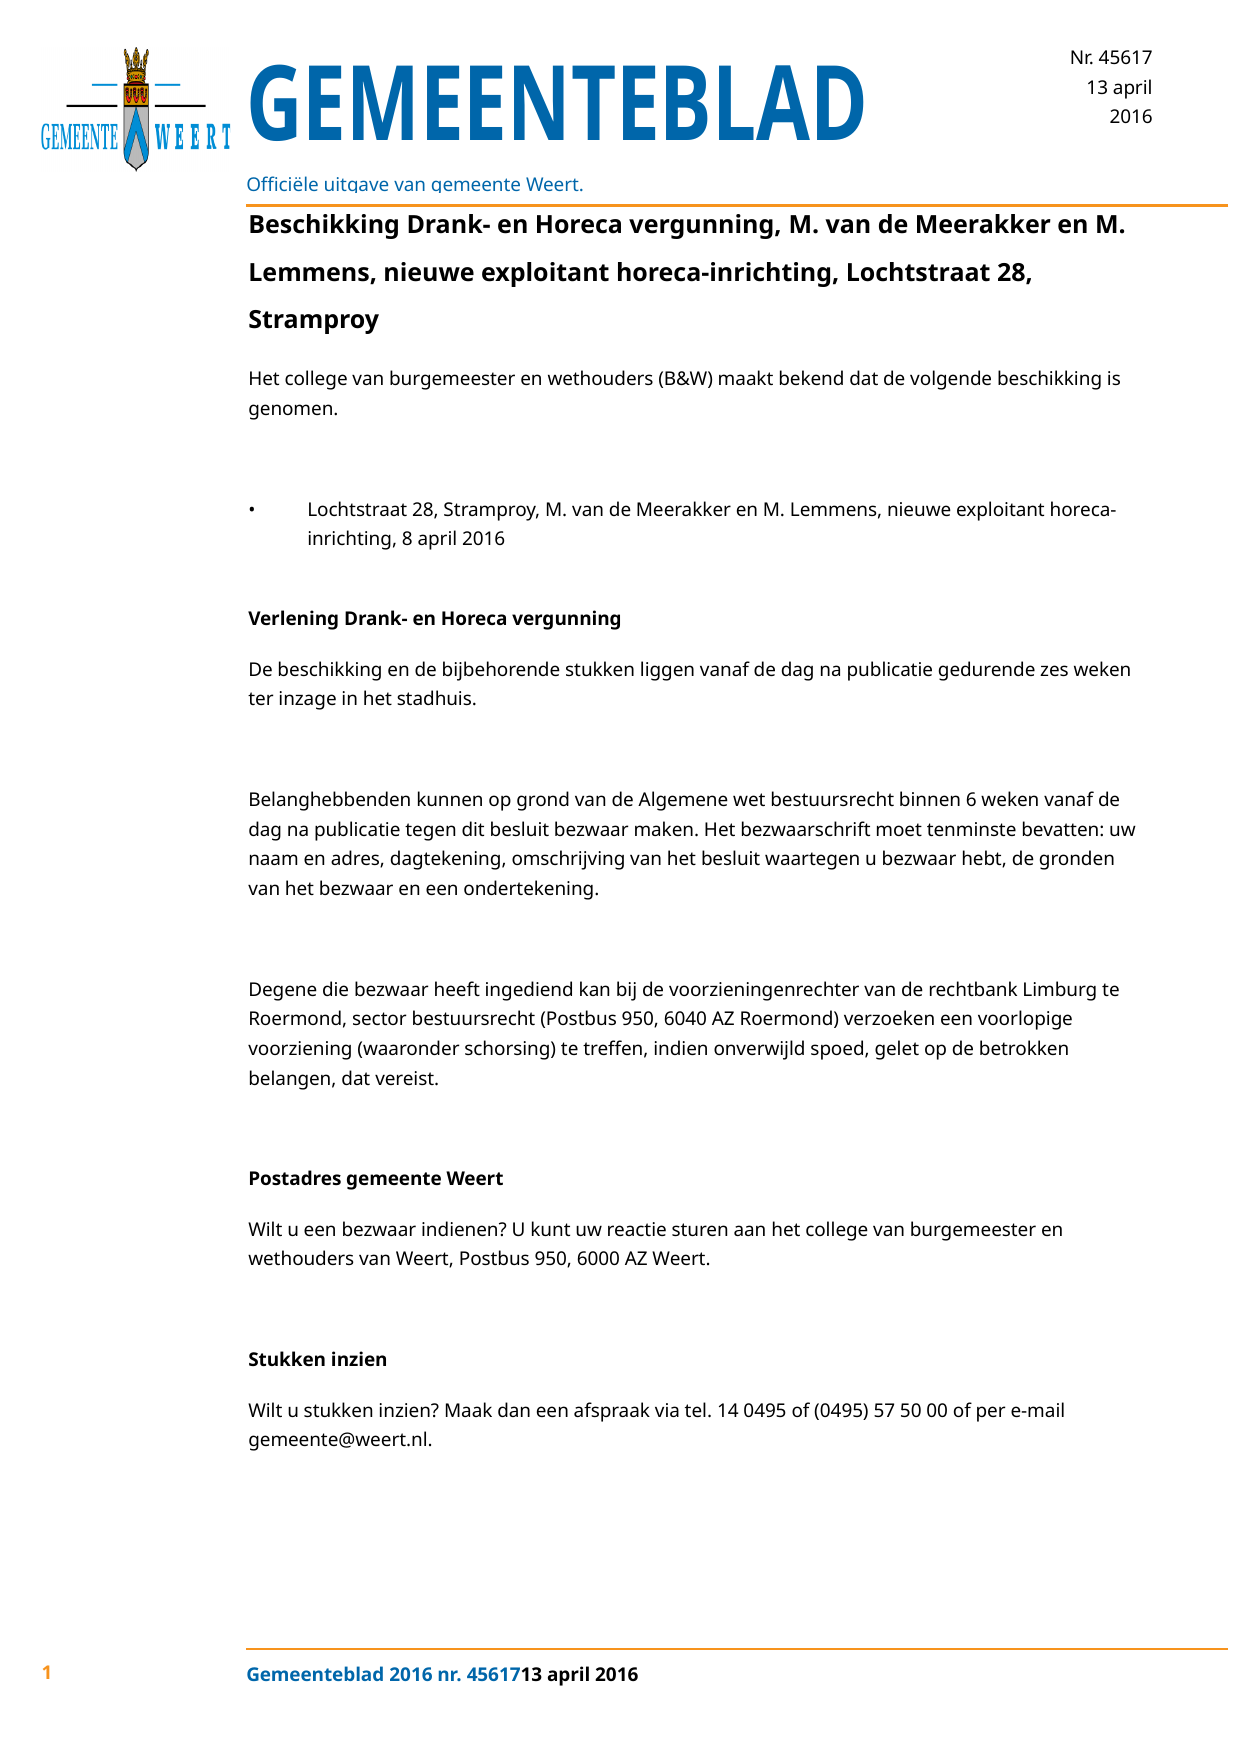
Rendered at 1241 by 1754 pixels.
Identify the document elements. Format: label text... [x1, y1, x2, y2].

text Het college van burgemeester en wethouders (B&W) maakt bekend dat de volgende beschikking is genomen. [248, 366, 1152, 421]
text Verlening Drank- en Horeca vergunning [248, 606, 1152, 631]
text Postadres gemeente Weert [248, 1166, 1152, 1191]
list Lochtstraat 28, Stramproy, M. van de Meerakker en M. Lemmens, nieuwe exploitant horeca-inrichting, 8 april 2016 [248, 496, 1152, 551]
text Beschikking Drank- en Horeca vergunning, M. van de Meerakker en M. Lemmens, nieuwe exploitant horeca-inrichting, Lochtstraat 28, Stramproy [248, 207, 1152, 336]
text Degene die bezwaar heeft ingediend kan bij de voorzieningenrechter van de rechtbank Limburg te Roermond, sector bestuursrecht (Postbus 950, 6040 AZ Roermond) verzoeken een voorlopige voorziening (waaronder schorsing) te treffen, indien onverwijld spoed, gelet op de betrokken belangen, dat vereist. [248, 976, 1152, 1090]
text Stukken inzien [248, 1346, 1152, 1372]
text Wilt u stukken inzien? Maak dan een afspraak via tel. 14 0495 of (0495) 57 50 00 of per e-mail gemeente@weert.nl. [248, 1397, 1152, 1452]
text De beschikking en de bijbehorende stukken liggen vanaf de dag na publicatie gedurende zes weken ter inzage in het stadhuis. [248, 656, 1152, 711]
picture [41, 47, 231, 172]
text Belanghebbenden kunnen op grond van de Algemene wet bestuursrecht binnen 6 weken vanaf de dag na publicatie tegen dit besluit bezwaar maken. Het bezwaarschrift moet tenminste bevatten: uw naam en adres, dagtekening, omschrijving van het besluit waartegen u bezwaar hebt, de gronden van het bezwaar en een ondertekening. [248, 786, 1152, 901]
text Wilt u een bezwaar indienen? U kunt uw reactie sturen aan het college van burgemeester en wethouders van Weert, Postbus 950, 6000 AZ Weert. [248, 1216, 1152, 1271]
